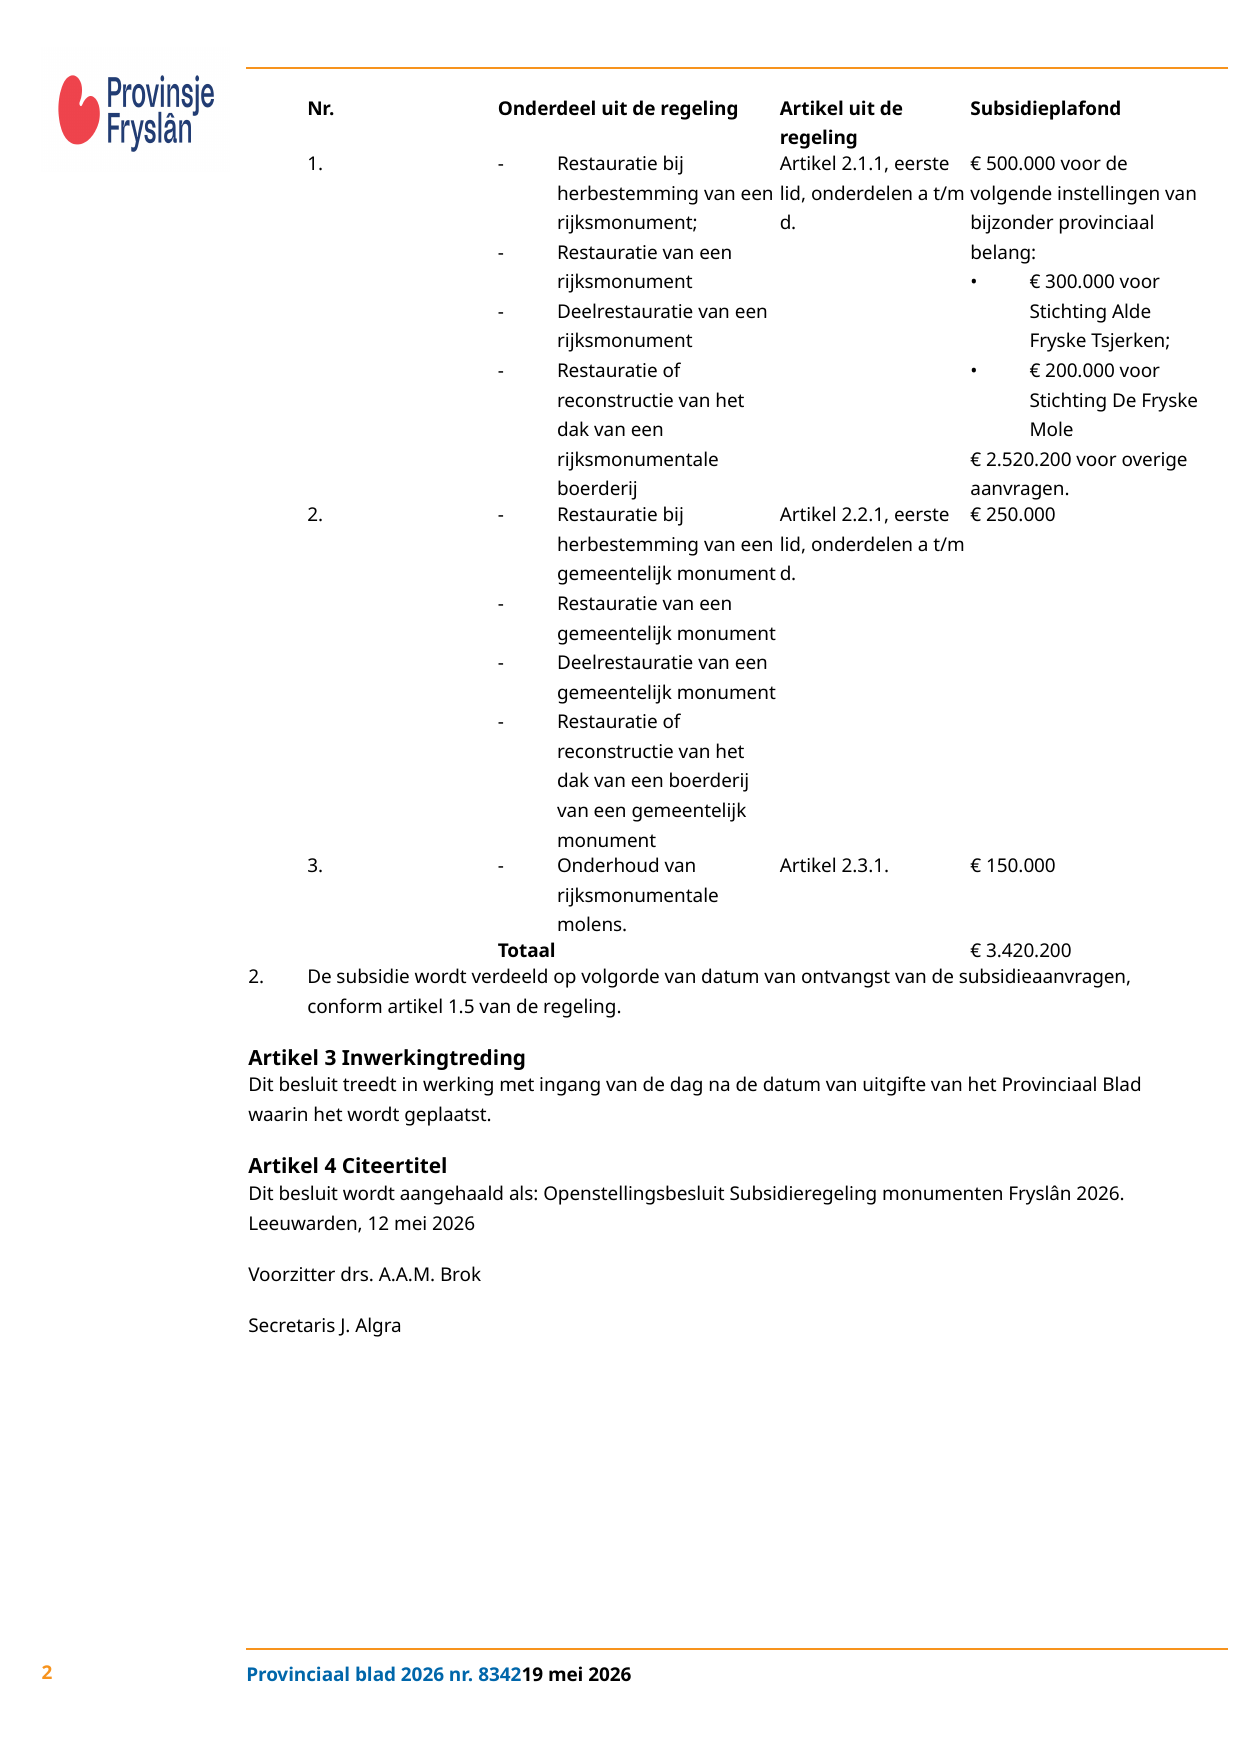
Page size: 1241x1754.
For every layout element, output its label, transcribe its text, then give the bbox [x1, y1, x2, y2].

picture [41, 47, 231, 172]
table_cell Totaal [498, 938, 779, 963]
text Dit besluit treedt in werking met ingang van de dag na de datum van uitgifte van het Provinciaal Blad waarin het wordt geplaatst. [248, 1072, 1152, 1127]
table_cell [307, 938, 498, 963]
table_cell € 250.000 [970, 501, 1211, 852]
table_header Artikel uit de regeling [780, 95, 970, 150]
text Secretaris J. Algra [248, 1313, 1152, 1338]
table_cell € 500.000 voor de volgende instellingen van bijzonder provinciaal belang: € 300.000 voor Stichting Alde Fryske Tsjerken; € 200.000 voor Stichting De Fryske Mole € 2.520.200 voor overige aanvragen. [970, 150, 1211, 501]
text Artikel 3 Inwerkingtreding [248, 1043, 1152, 1072]
table_cell Restauratie bij herbestemming van een gemeentelijk monument Restauratie van een gemeentelijk monument Deelrestauratie van een gemeentelijk monument Restauratie of reconstructie van het dak van een boerderij van een gemeentelijk monument [498, 501, 779, 852]
text Leeuwarden, 12 mei 2026 [248, 1210, 1152, 1235]
table_cell 1. [307, 150, 498, 501]
table_cell 2. [307, 501, 498, 852]
table_header Onderdeel uit de regeling [498, 95, 779, 150]
table_cell Artikel 2.2.1, eerste lid, onderdelen a t/m d. [780, 501, 970, 852]
text Voorzitter drs. A.A.M. Brok [248, 1261, 1152, 1287]
text Dit besluit wordt aangehaald als: Openstellingsbesluit Subsidieregeling monumenten Fryslân 2026. [248, 1180, 1152, 1206]
table_cell € 3.420.200 [970, 938, 1211, 963]
table_cell 3. [307, 853, 498, 937]
list De subsidie wordt verdeeld op volgorde van datum van ontvangst van de subsidieaanvragen, conform artikel 1.5 van de regeling. [248, 963, 1152, 1018]
table_cell Artikel 2.1.1, eerste lid, onderdelen a t/m d. [780, 150, 970, 501]
table_cell € 150.000 [970, 853, 1211, 937]
table_cell Restauratie bij herbestemming van een rijksmonument; Restauratie van een rijksmonument Deelrestauratie van een rijksmonument Restauratie of reconstructie van het dak van een rijksmonumentale boerderij [498, 150, 779, 501]
table_cell Artikel 2.3.1. [780, 853, 970, 937]
table_cell Onderhoud van rijksmonumentale molens. [498, 853, 779, 937]
table_header Subsidieplafond [970, 95, 1211, 150]
text Artikel 4 Citeertitel [248, 1152, 1152, 1180]
table_header Nr. [307, 95, 498, 150]
table_cell [780, 938, 970, 963]
